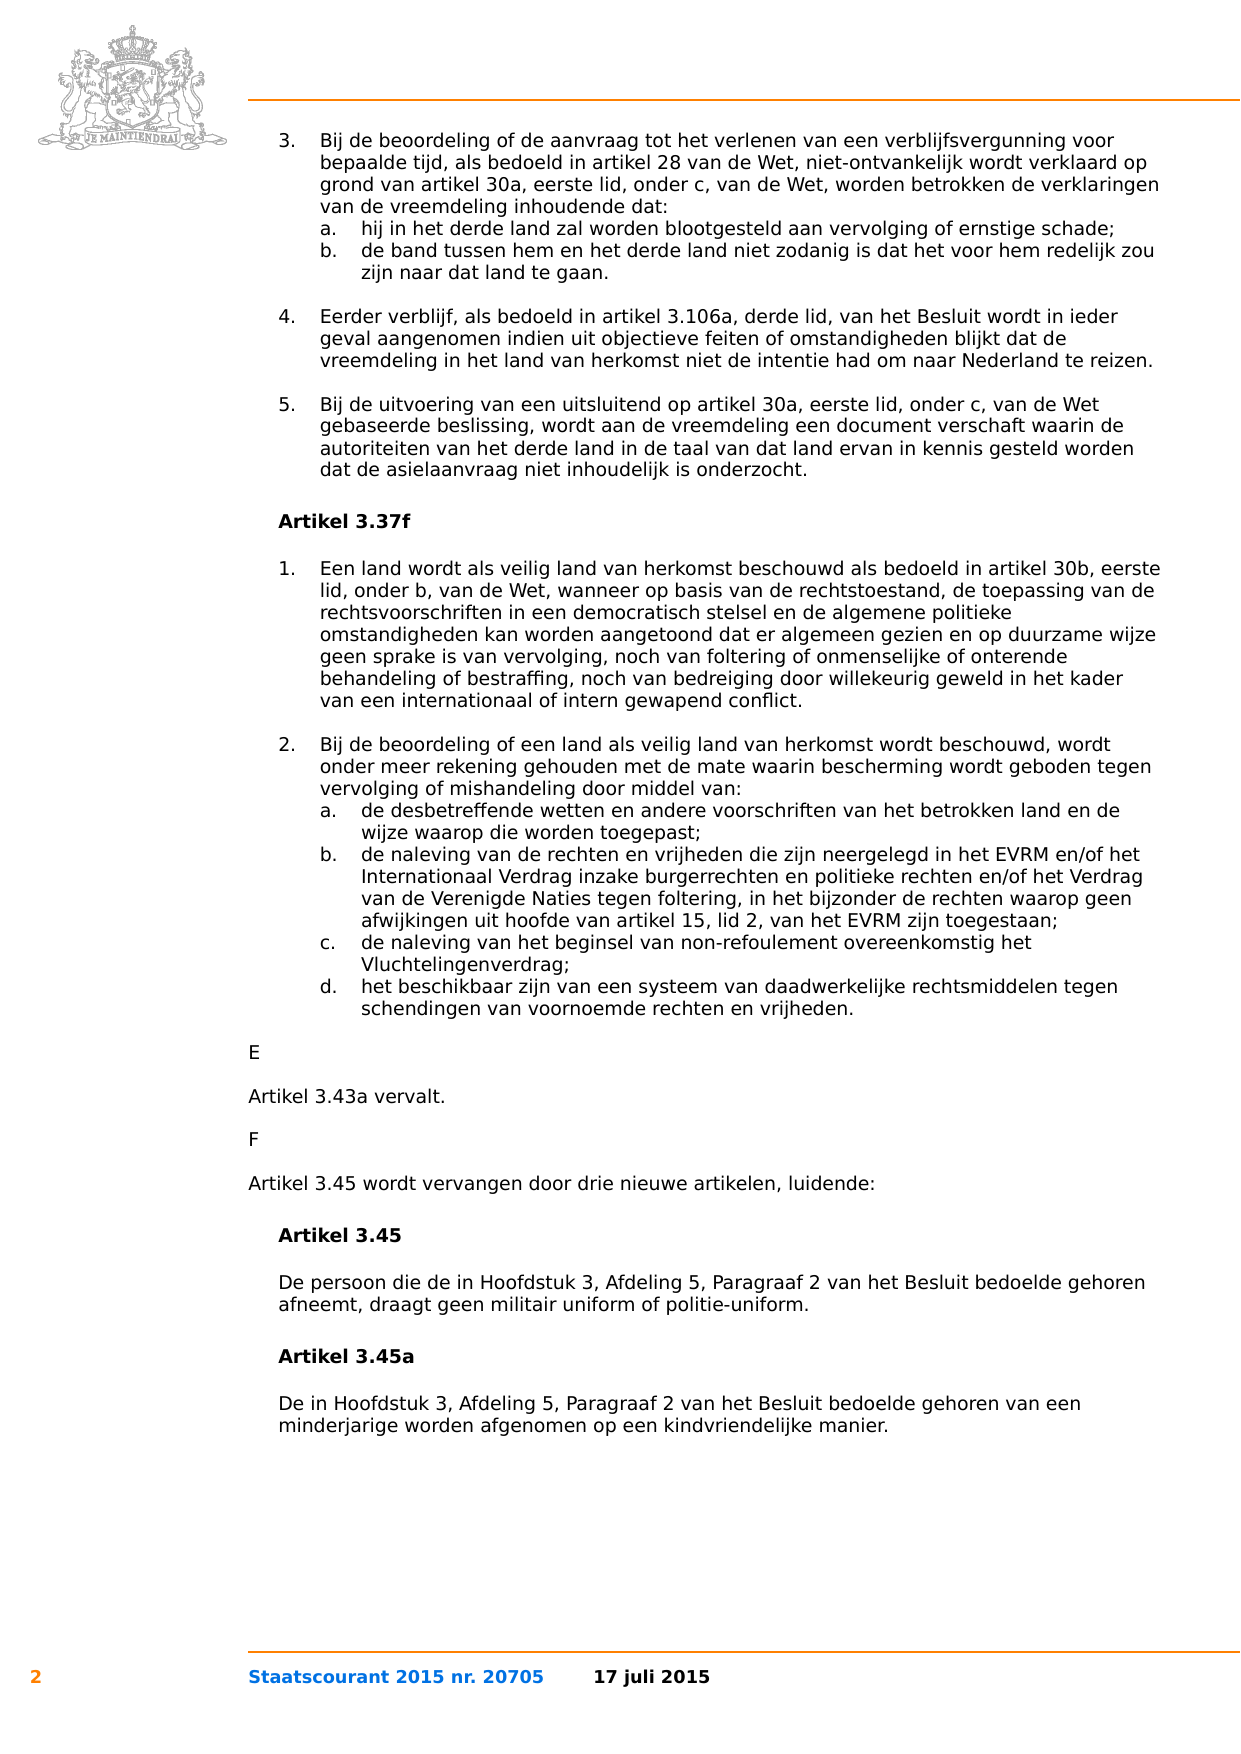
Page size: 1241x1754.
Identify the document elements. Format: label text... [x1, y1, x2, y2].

subtitle Artikel 3.37f [278, 511, 1163, 533]
text E [248, 1042, 1163, 1064]
text a. de desbetreffende wetten en andere voorschriften van het betrokken land en de wijze waarop die worden toegepast; [319, 800, 1163, 844]
text 3. Bij de beoordeling of de aanvraag tot het verlenen van een verblijfsvergunning voor bepaalde tijd, als bedoeld in artikel 28 van de Wet, niet-ontvankelijk wordt verklaard op grond van artikel 30a, eerste lid, onder c, van de Wet, worden betrokken de verklaringen van de vreemdeling inhoudende dat: [278, 130, 1163, 218]
subtitle Artikel 3.45a [278, 1346, 1163, 1368]
text 5. Bij de uitvoering van een uitsluitend op artikel 30a, eerste lid, onder c, van de Wet gebaseerde beslissing, wordt aan de vreemdeling een document verschaft waarin de autoriteiten van het derde land in de taal van dat land ervan in kennis gesteld worden dat de asielaanvraag niet inhoudelijk is onderzocht. [278, 393, 1163, 481]
picture [38, 25, 227, 150]
text 1. Een land wordt als veilig land van herkomst beschouwd als bedoeld in artikel 30b, eerste lid, onder b, van de Wet, wanneer op basis van de rechtstoestand, de toepassing van de rechtsvoorschriften in een democratisch stelsel en de algemene politieke omstandigheden kan worden aangetoond dat er algemeen gezien en op duurzame wijze geen sprake is van vervolging, noch van foltering of onmenselijke of onterende behandeling of bestraffing, noch van bedreiging door willekeurig geweld in het kader van een internationaal of intern gewapend conflict. [278, 558, 1163, 712]
text 4. Eerder verblijf, als bedoeld in artikel 3.106a, derde lid, van het Besluit wordt in ieder geval aangenomen indien uit objectieve feiten of omstandigheden blijkt dat de vreemdeling in het land van herkomst niet de intentie had om naar Nederland te reizen. [278, 306, 1163, 372]
subtitle Artikel 3.45 [278, 1225, 1163, 1247]
text F [248, 1129, 1163, 1151]
text Artikel 3.43a vervalt. [248, 1086, 1163, 1107]
text c. de naleving van het beginsel van non-refoulement overeenkomstig het Vluchtelingenverdrag; [319, 932, 1163, 976]
text De persoon die de in Hoofdstuk 3, Afdeling 5, Paragraaf 2 van het Besluit bedoelde gehoren afneemt, draagt geen militair uniform of politie-uniform. [278, 1272, 1163, 1316]
text b. de band tussen hem en het derde land niet zodanig is dat het voor hem redelijk zou zijn naar dat land te gaan. [319, 240, 1163, 284]
text d. het beschikbaar zijn van een systeem van daadwerkelijke rechtsmiddelen tegen schendingen van voornoemde rechten en vrijheden. [319, 976, 1163, 1020]
text Artikel 3.45 wordt vervangen door drie nieuwe artikelen, luidende: [248, 1173, 1163, 1195]
text a. hij in het derde land zal worden blootgesteld aan vervolging of ernstige schade; [319, 218, 1163, 240]
text 2. Bij de beoordeling of een land als veilig land van herkomst wordt beschouwd, wordt onder meer rekening gehouden met de mate waarin bescherming wordt geboden tegen vervolging of mishandeling door middel van: [278, 734, 1163, 800]
text b. de naleving van de rechten en vrijheden die zijn neergelegd in het EVRM en/of het Internationaal Verdrag inzake burgerrechten en politieke rechten en/of het Verdrag van de Verenigde Naties tegen foltering, in het bijzonder de rechten waarop geen afwijkingen uit hoofde van artikel 15, lid 2, van het EVRM zijn toegestaan; [319, 844, 1163, 932]
text De in Hoofdstuk 3, Afdeling 5, Paragraaf 2 van het Besluit bedoelde gehoren van een minderjarige worden afgenomen op een kindvriendelijke manier. [278, 1393, 1163, 1437]
